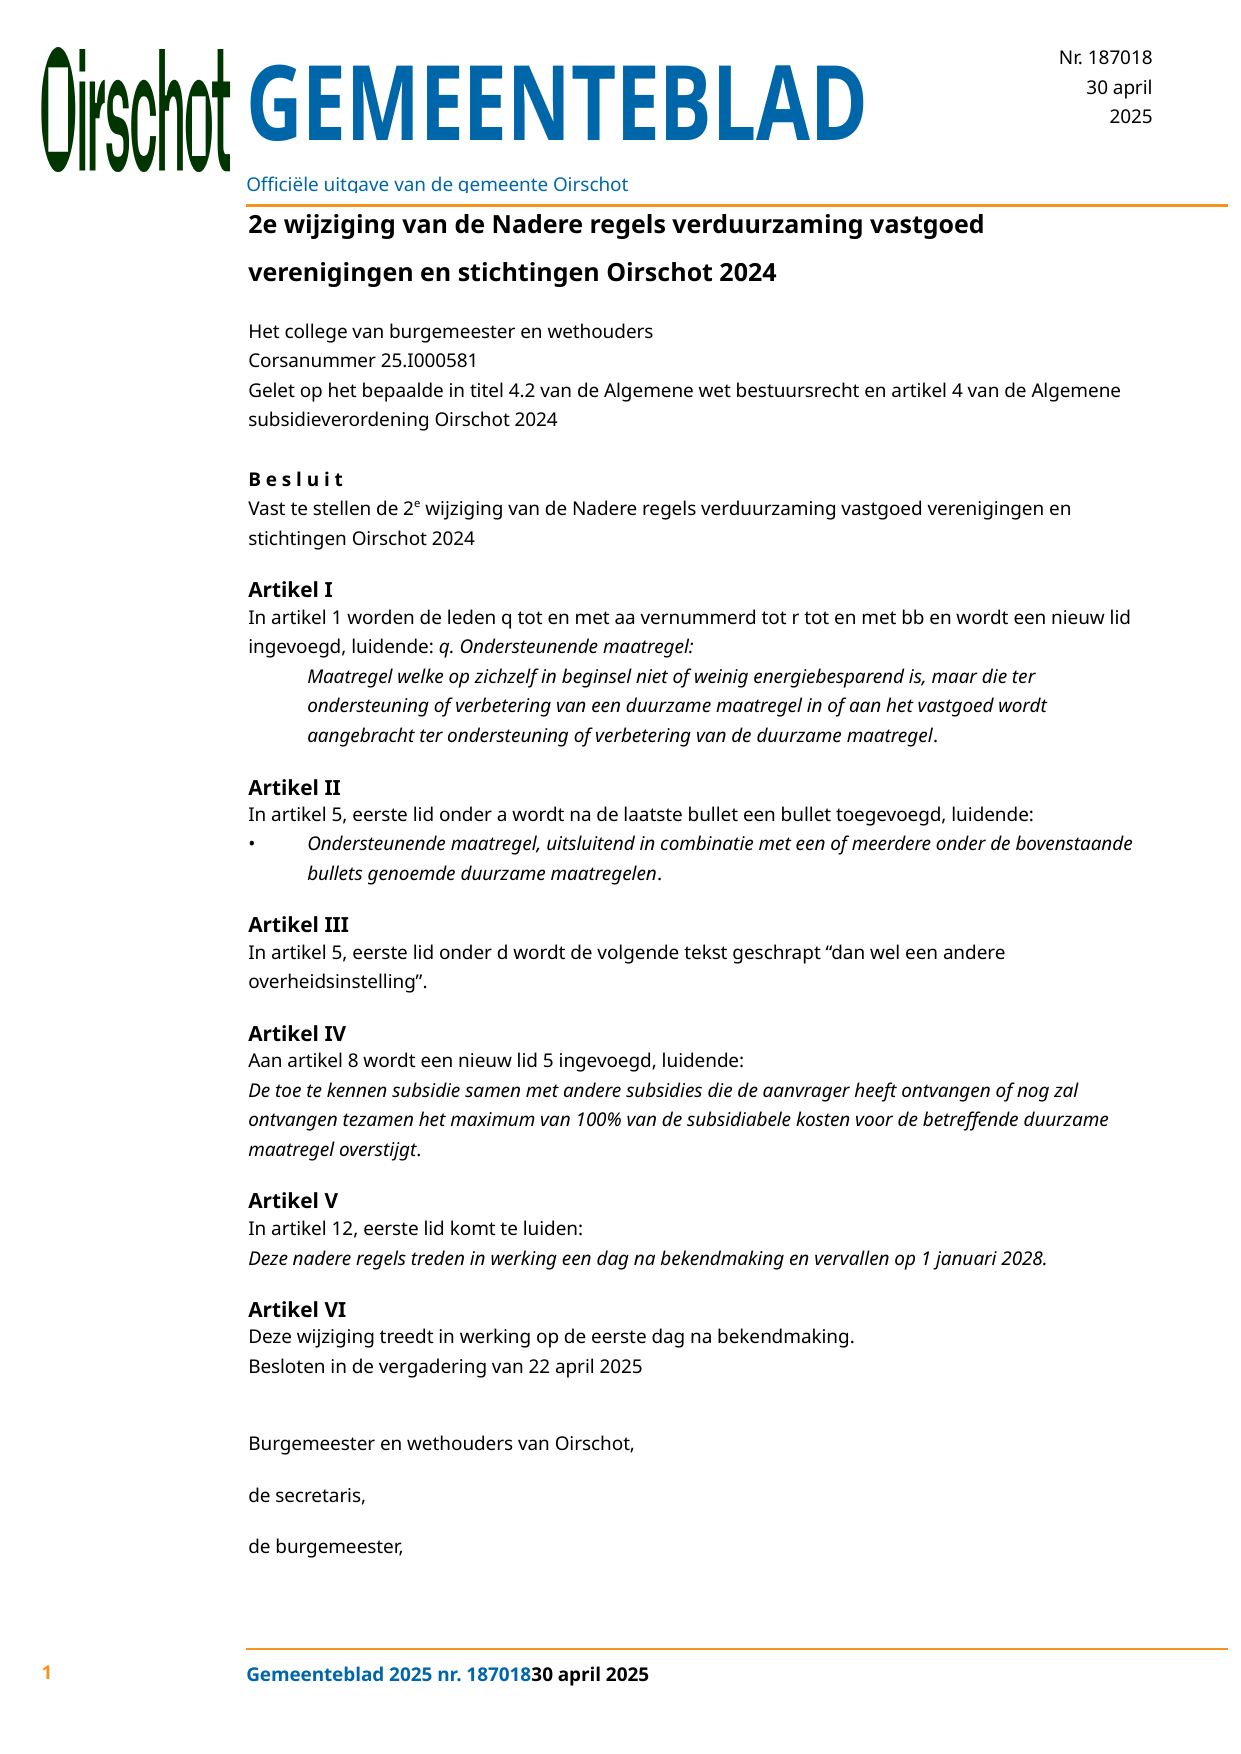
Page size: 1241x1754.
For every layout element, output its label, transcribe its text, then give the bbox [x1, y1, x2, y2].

text Het college van burgemeester en wethouders [248, 318, 1152, 344]
text Gelet op het bepaalde in titel 4.2 van de Algemene wet bestuursrecht en artikel 4 van de Algemene subsidieverordening Oirschot 2024 [248, 377, 1152, 432]
text Artikel V [248, 1187, 1152, 1215]
text Deze wijziging treedt in werking op de eerste dag na bekendmaking. [248, 1323, 1152, 1349]
text Artikel III [248, 911, 1152, 939]
text B e s l u i t [248, 466, 1152, 492]
text Vast te stellen de 2e wijziging van de Nadere regels verduurzaming vastgoed verenigingen en stichtingen Oirschot 2024 [248, 495, 1152, 551]
text De toe te kennen subsidie samen met andere subsidies die de aanvrager heeft ontvangen of nog zal ontvangen tezamen het maximum van 100% van de subsidiabele kosten voor de betreffende duurzame maatregel overstijgt. [248, 1077, 1152, 1162]
text de burgemeester, [248, 1533, 1152, 1559]
text In artikel 5, eerste lid onder d wordt de volgende tekst geschrapt “dan wel een andere overheidsinstelling”. [248, 939, 1152, 994]
list Ondersteunende maatregel, uitsluitend in combinatie met een of meerdere onder de bovenstaande bullets genoemde duurzame maatregelen. [248, 831, 1152, 886]
text Burgemeester en wethouders van Oirschot, [248, 1430, 1152, 1456]
text In artikel 5, eerste lid onder a wordt na de laatste bullet een bullet toegevoegd, luidende: [248, 801, 1152, 827]
text Artikel IV [248, 1019, 1152, 1047]
text Deze nadere regels treden in werking een dag na bekendmaking en vervallen op 1 januari 2028. [248, 1245, 1152, 1270]
text de secretaris, [248, 1482, 1152, 1507]
picture [41, 47, 231, 172]
text Corsanummer 25.I000581 [248, 347, 1152, 373]
text Aan artikel 8 wordt een nieuw lid 5 ingevoegd, luidende: [248, 1047, 1152, 1073]
text In artikel 1 worden de leden q tot en met aa vernummerd tot r tot en met bb en wordt een nieuw lid ingevoegd, luidende: q. Ondersteunende maatregel: [248, 604, 1152, 659]
text In artikel 12, eerste lid komt te luiden: [248, 1215, 1152, 1241]
list Maatregel welke op zichzelf in beginsel niet of weinig energiebesparend is, maar die ter ondersteuning of verbetering van een duurzame maatregel in of aan het vastgoed wordt aangebracht ter ondersteuning of verbetering van de duurzame maatregel. [248, 663, 1152, 748]
text 2e wijziging van de Nadere regels verduurzaming vastgoed verenigingen en stichtingen Oirschot 2024 [248, 207, 1152, 288]
text Artikel II [248, 773, 1152, 801]
text Artikel VI [248, 1295, 1152, 1323]
text Artikel I [248, 575, 1152, 604]
text Besloten in de vergadering van 22 april 2025 [248, 1353, 1152, 1379]
